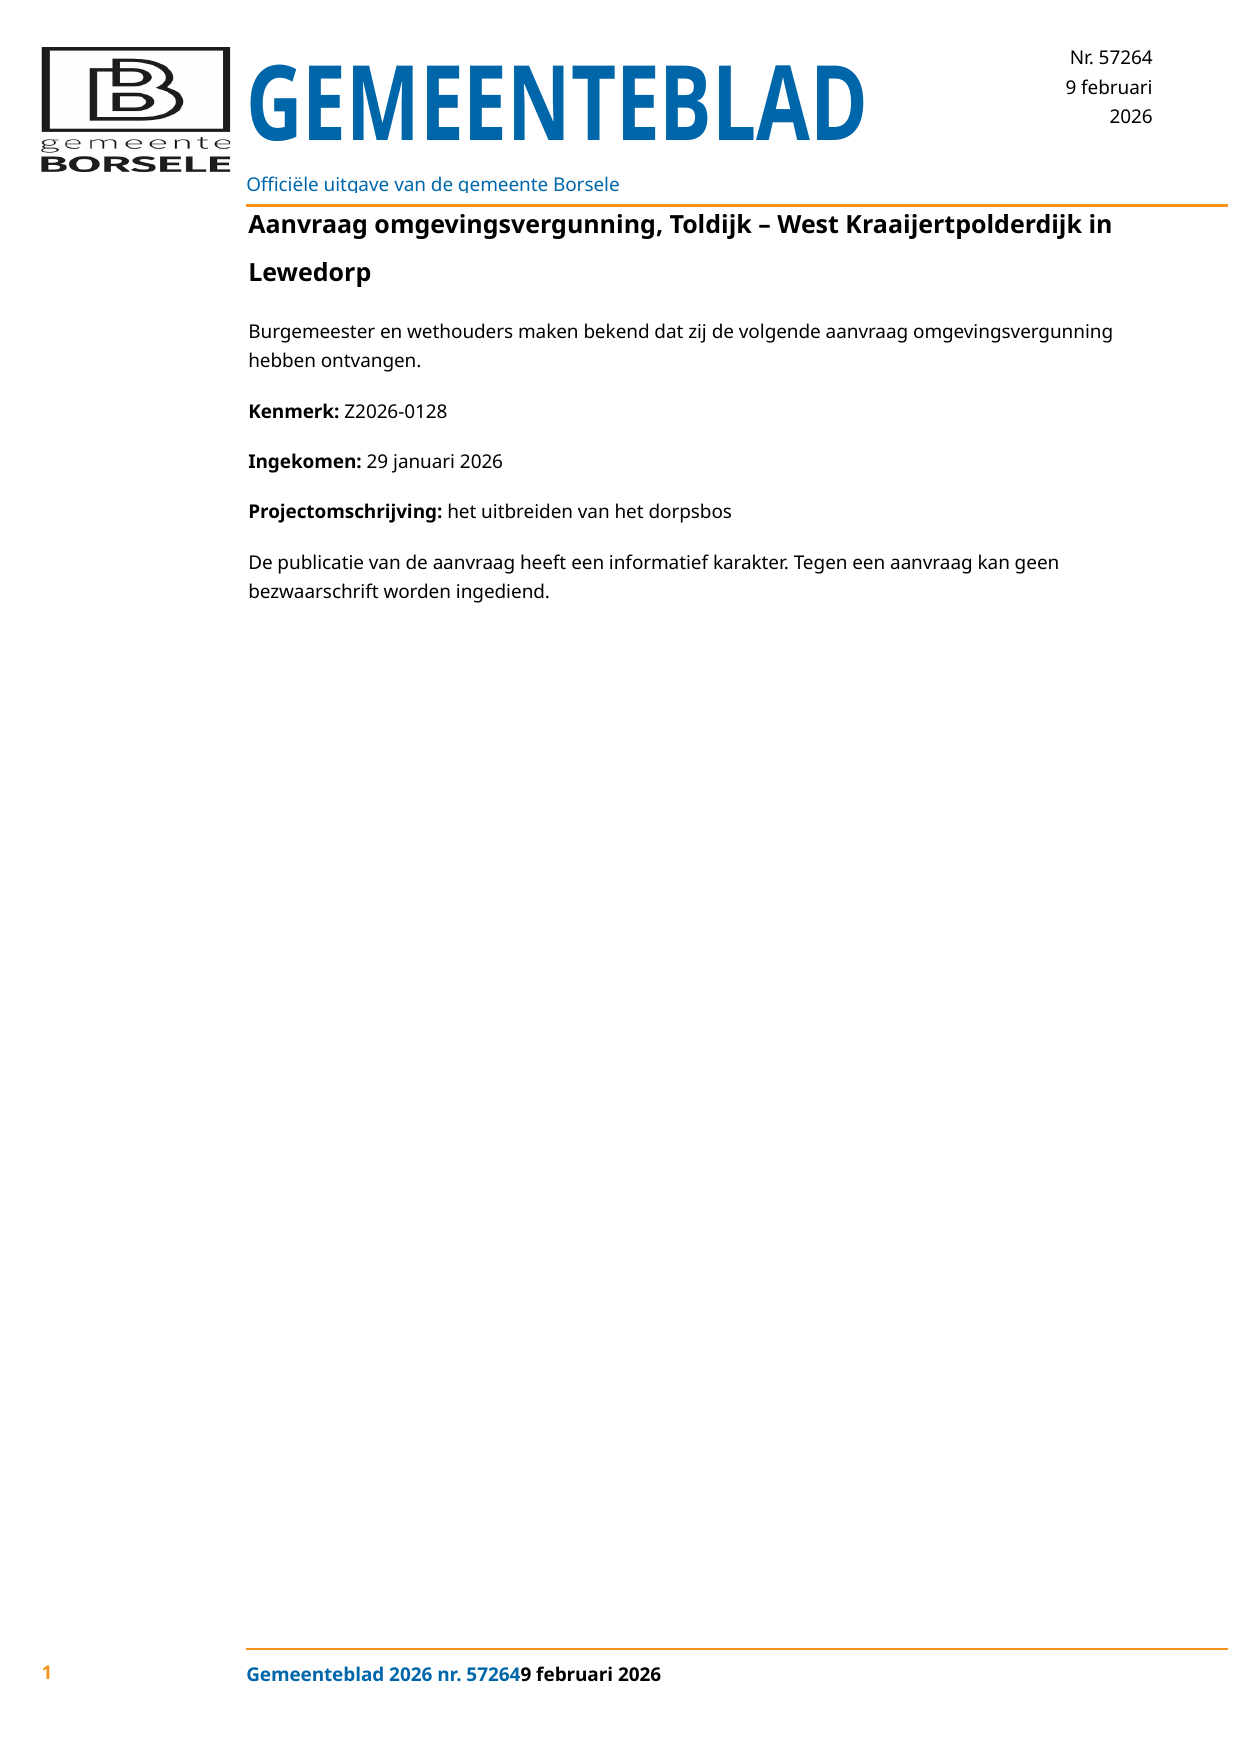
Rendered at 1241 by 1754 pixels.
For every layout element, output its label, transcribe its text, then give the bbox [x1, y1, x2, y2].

text Kenmerk: Z2026-0128 [248, 398, 1152, 424]
text Projectomschrijving: het uitbreiden van het dorpsbos [248, 499, 1152, 524]
text Ingekomen: 29 januari 2026 [248, 448, 1152, 474]
text Aanvraag omgevingsvergunning, Toldijk – West Kraaijertpolderdijk in Lewedorp [248, 207, 1152, 288]
text Burgemeester en wethouders maken bekend dat zij de volgende aanvraag omgevingsvergunning hebben ontvangen. [248, 318, 1152, 373]
text De publicatie van de aanvraag heeft een informatief karakter. Tegen een aanvraag kan geen bezwaarschrift worden ingediend. [248, 549, 1152, 604]
picture [41, 47, 231, 172]
